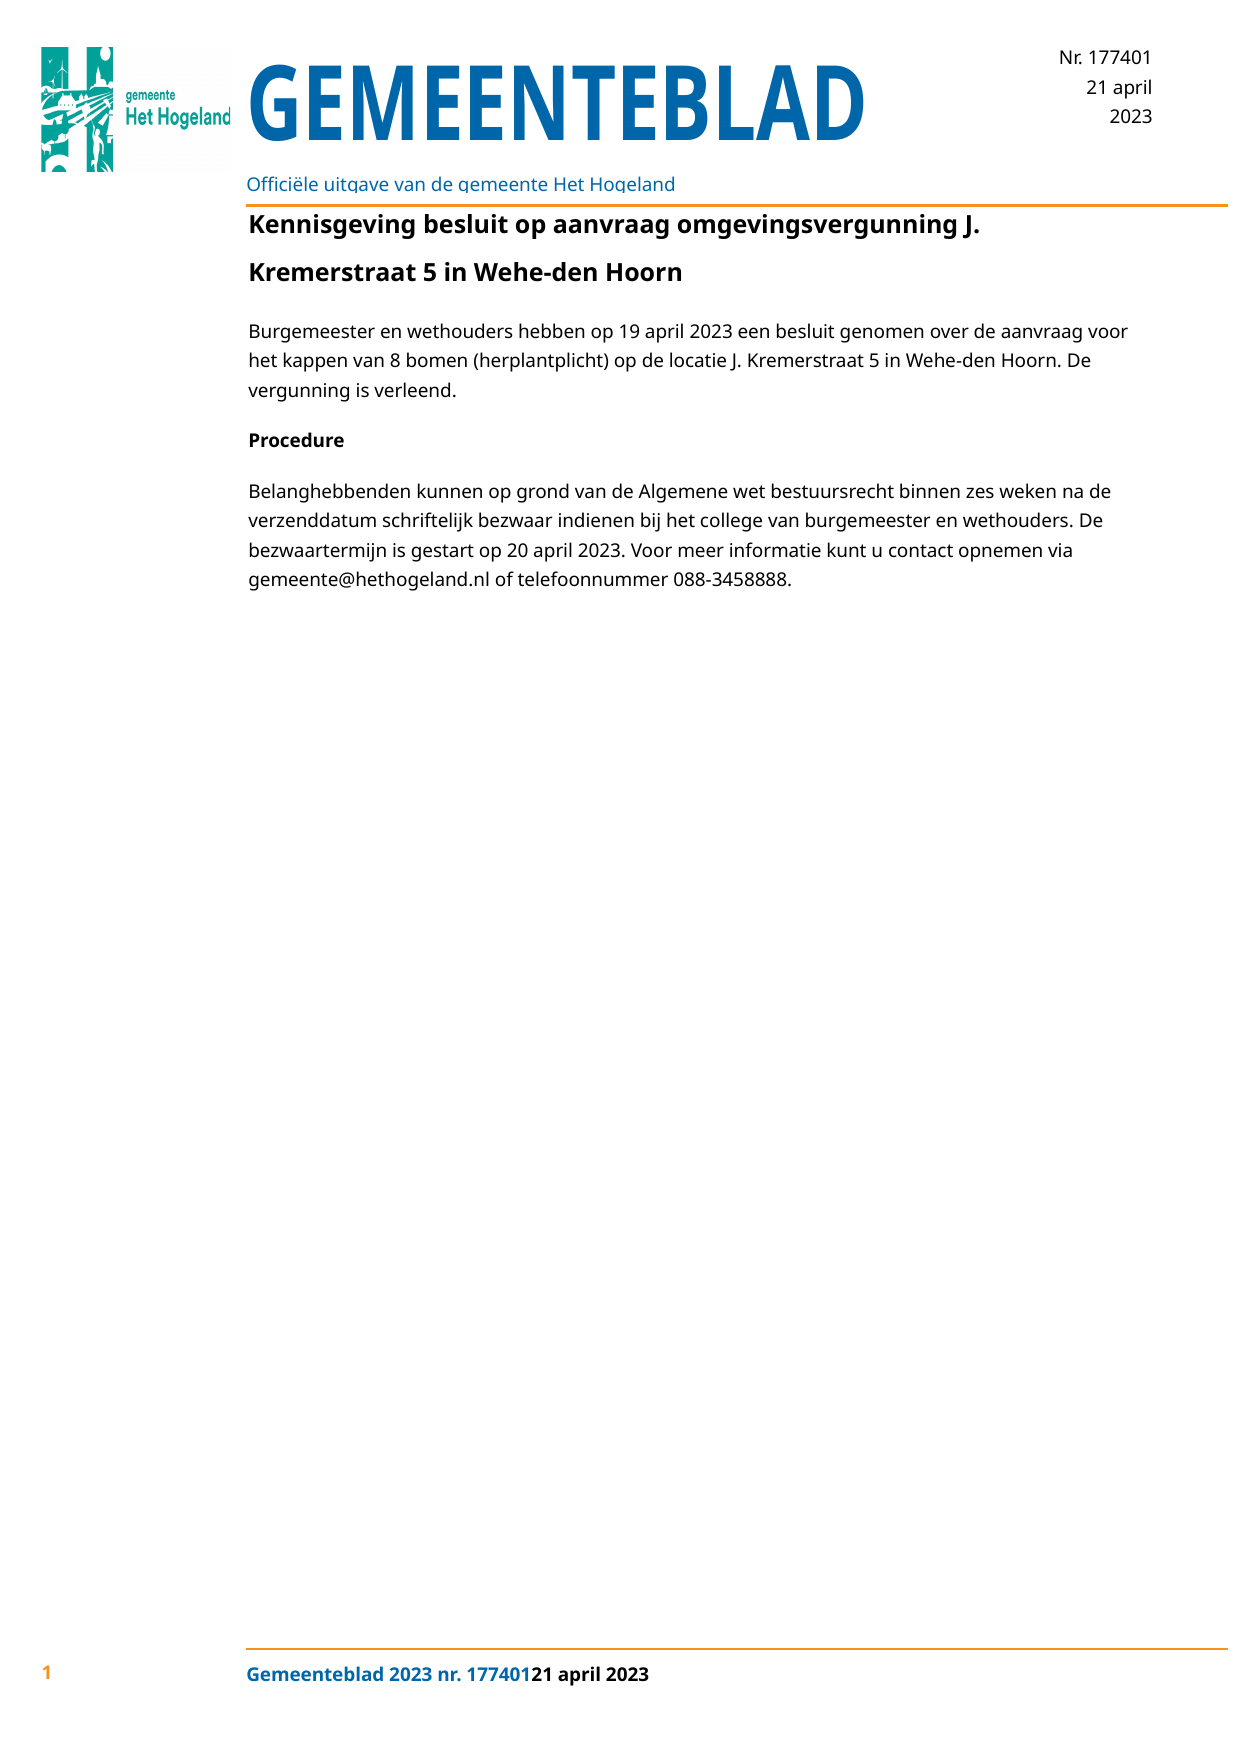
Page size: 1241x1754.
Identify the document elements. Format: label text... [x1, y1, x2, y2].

picture [41, 47, 231, 172]
text Procedure [248, 427, 1152, 453]
text Kennisgeving besluit op aanvraag omgevingsvergunning J. Kremerstraat 5 in Wehe-den Hoorn [248, 207, 1152, 288]
text Belanghebbenden kunnen op grond van de Algemene wet bestuursrecht binnen zes weken na de verzenddatum schriftelijk bezwaar indienen bij het college van burgemeester en wethouders. De bezwaartermijn is gestart op 20 april 2023. Voor meer informatie kunt u contact opnemen via gemeente@hethogeland.nl of telefoonnummer 088-3458888. [248, 478, 1152, 592]
text Burgemeester en wethouders hebben op 19 april 2023 een besluit genomen over de aanvraag voor het kappen van 8 bomen (herplantplicht) op de locatie J. Kremerstraat 5 in Wehe-den Hoorn. De vergunning is verleend. [248, 318, 1152, 403]
